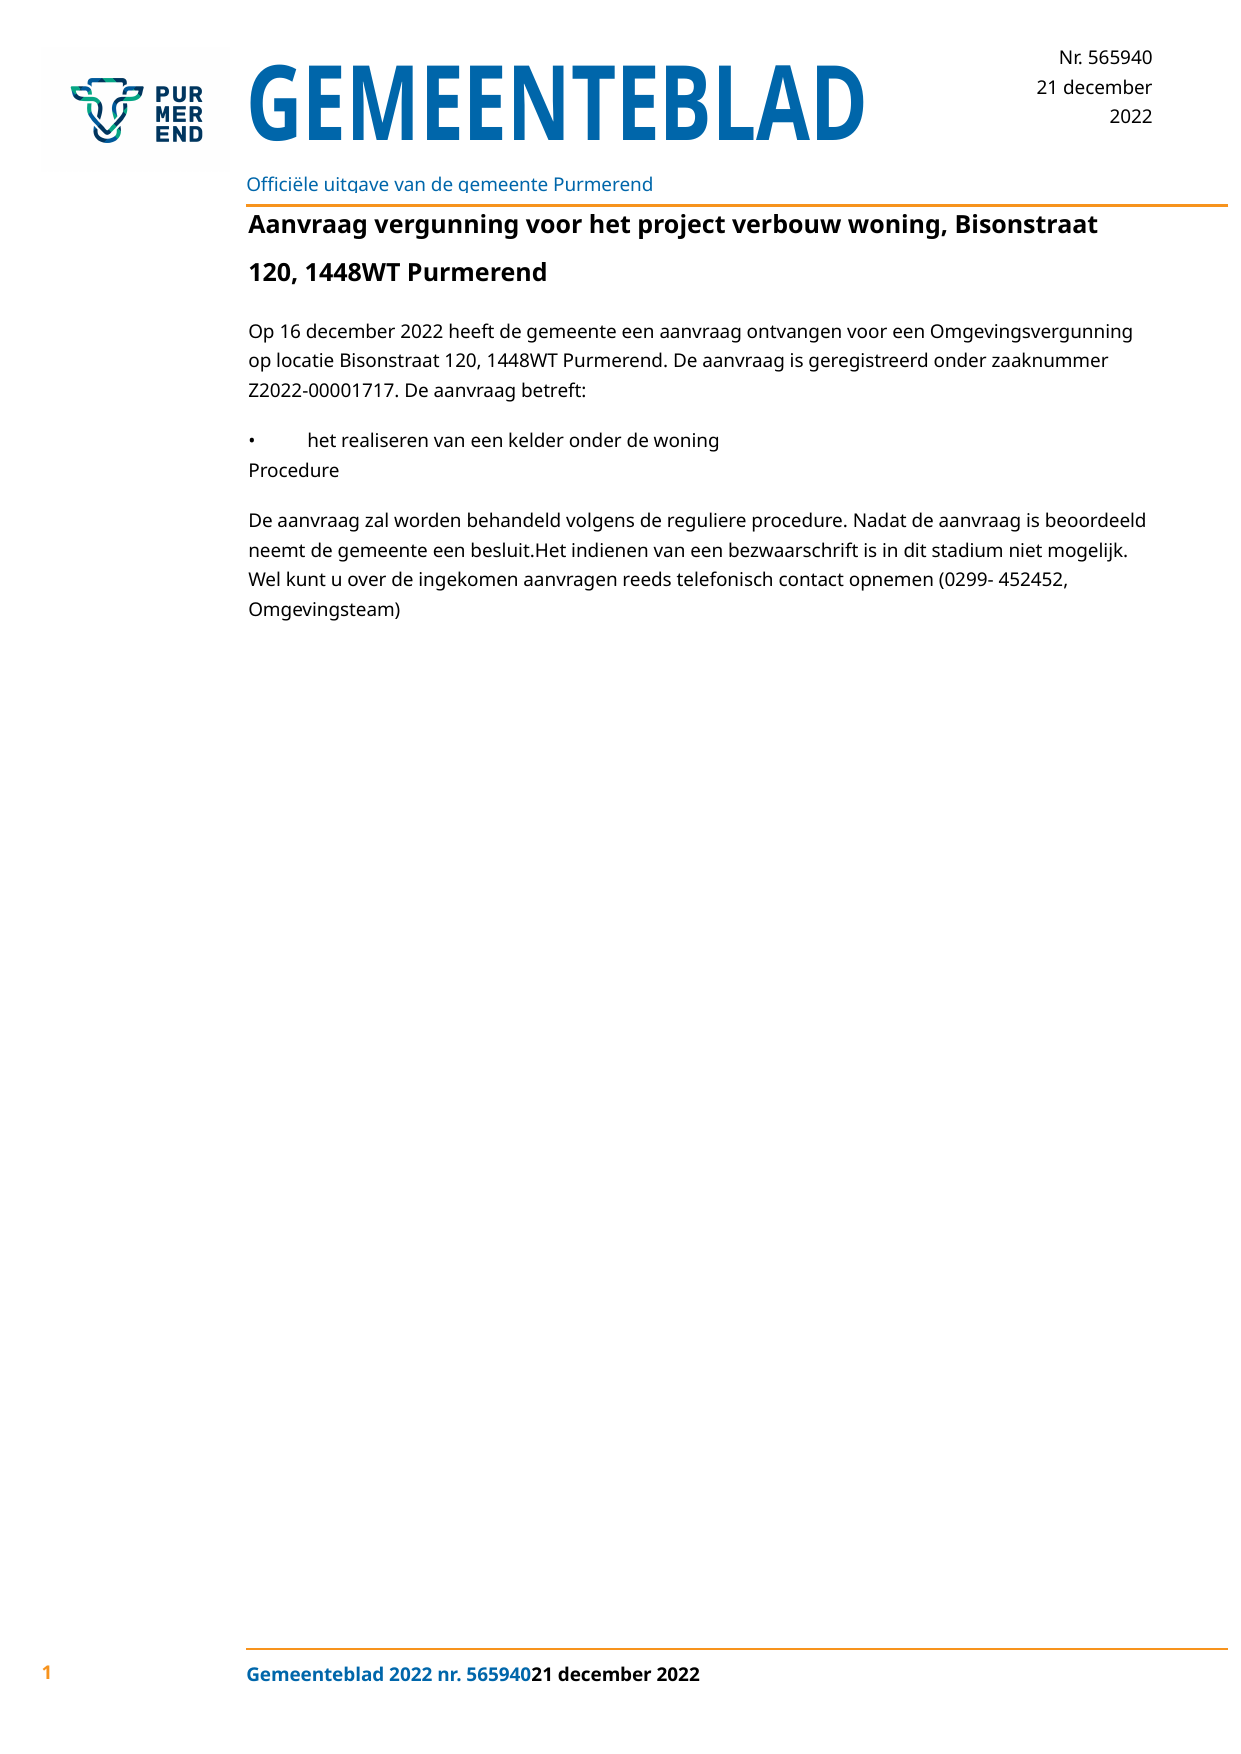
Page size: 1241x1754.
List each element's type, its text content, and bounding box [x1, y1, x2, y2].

text Procedure [248, 457, 1152, 483]
text Aanvraag vergunning voor het project verbouw woning, Bisonstraat 120, 1448WT Purmerend [248, 207, 1152, 288]
picture [41, 47, 231, 172]
list het realiseren van een kelder onder de woning [248, 427, 1152, 453]
text De aanvraag zal worden behandeld volgens de reguliere procedure. Nadat de aanvraag is beoordeeld neemt de gemeente een besluit.Het indienen van een bezwaarschrift is in dit stadium niet mogelijk. Wel kunt u over de ingekomen aanvragen reeds telefonisch contact opnemen (0299- 452452, Omgevingsteam) [248, 507, 1152, 622]
text Op 16 december 2022 heeft de gemeente een aanvraag ontvangen voor een Omgevingsvergunning op locatie Bisonstraat 120, 1448WT Purmerend. De aanvraag is geregistreerd onder zaaknummer Z2022-00001717. De aanvraag betreft: [248, 318, 1152, 403]
